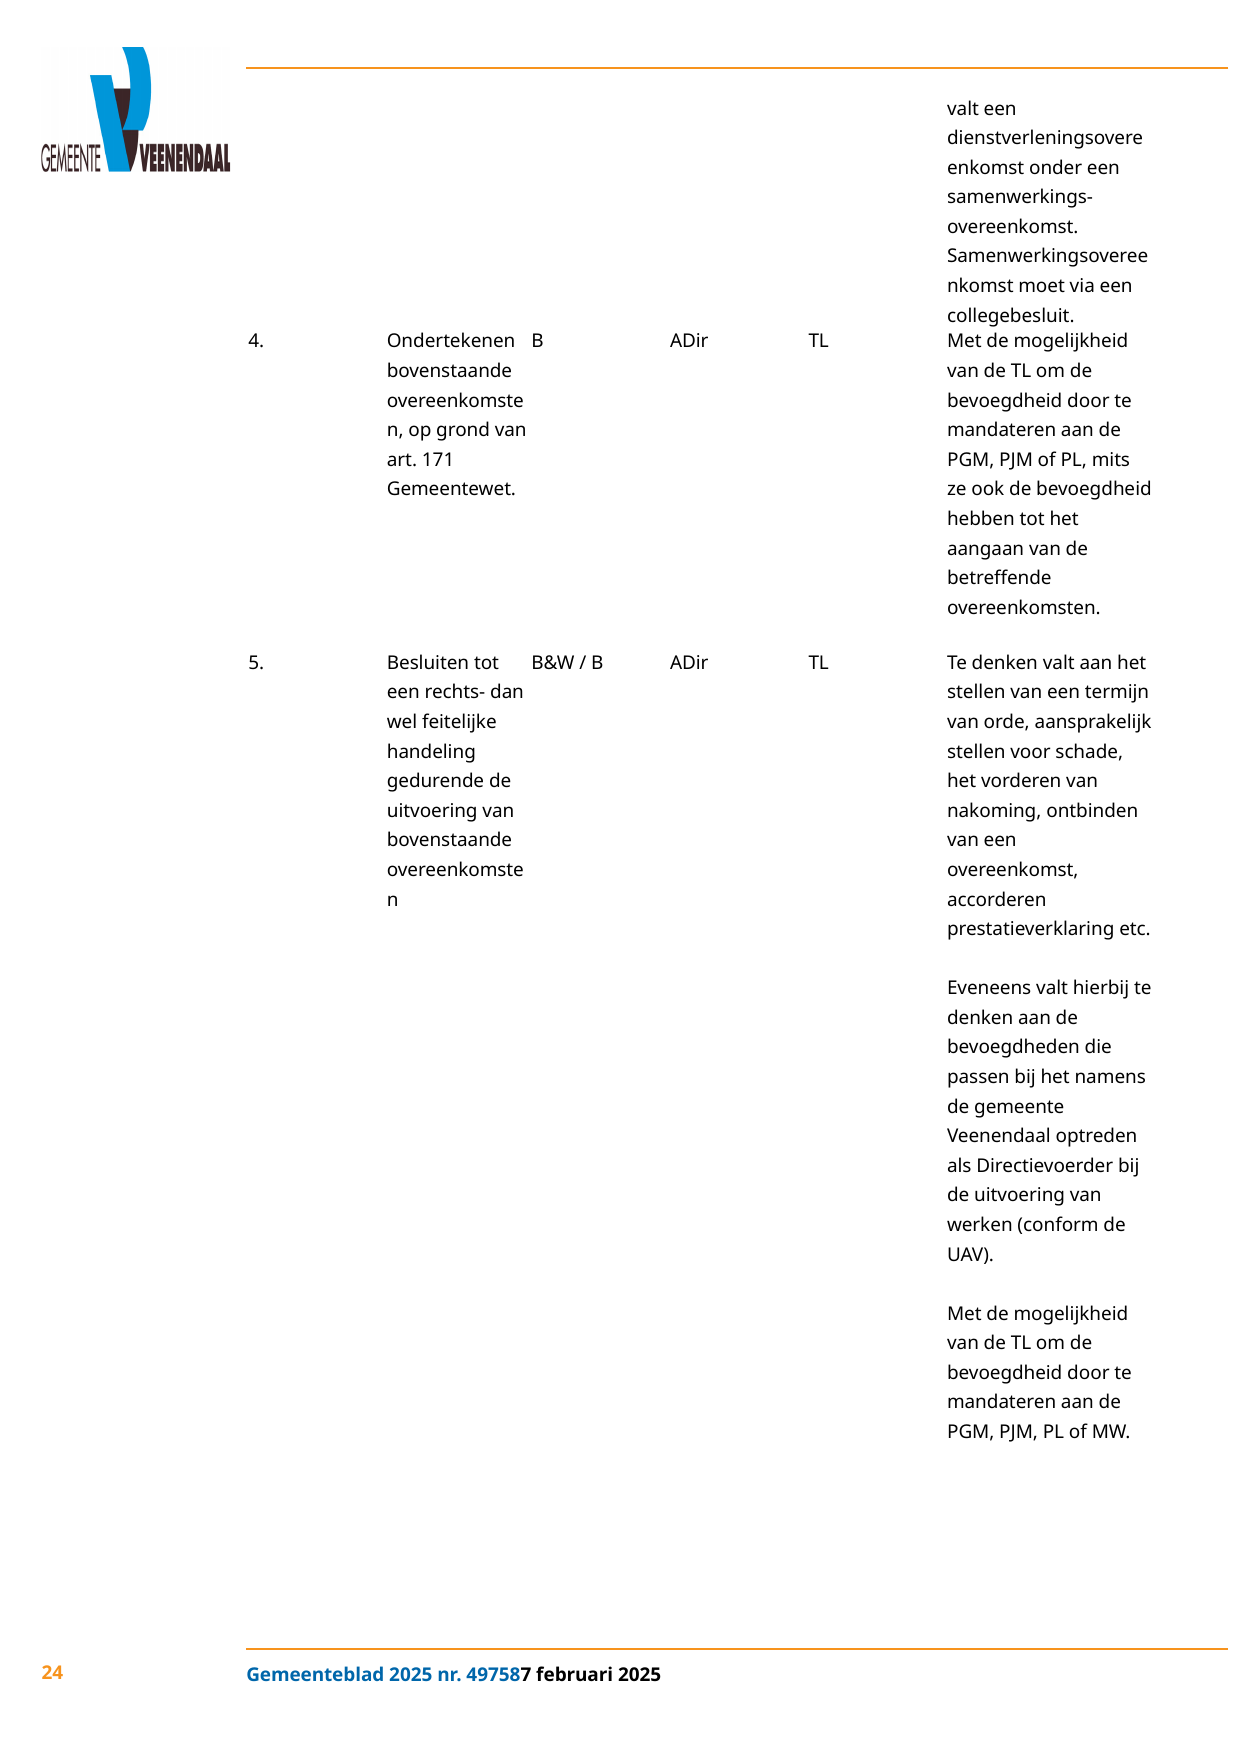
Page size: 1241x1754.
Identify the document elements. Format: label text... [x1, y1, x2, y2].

picture [123, 47, 231, 172]
table_cell [808, 95, 947, 328]
picture [41, 47, 130, 172]
table_cell ADir [670, 328, 808, 649]
table_cell [248, 95, 387, 328]
table_cell [670, 95, 808, 328]
table_cell B [531, 328, 670, 649]
table_cell [387, 95, 531, 328]
table_cell TL [808, 649, 947, 1592]
table_cell valt een dienstverleningsovereenkomst onder een samenwerkings-overeenkomst. Samenwerkingsovereenkomst moet via een collegebesluit. [947, 95, 1152, 328]
table_cell ADir [670, 649, 808, 1592]
table_cell B&W / B [531, 649, 670, 1592]
table_cell [531, 95, 670, 328]
table_cell Te denken valt aan het stellen van een termijn van orde, aansprakelijk stellen voor schade, het vorderen van nakoming, ontbinden van een overeenkomst, accorderen prestatieverklaring etc. Eveneens valt hierbij te denken aan de bevoegdheden die passen bij het namens de gemeente Veenendaal optreden als Directievoerder bij de uitvoering van werken (conform de UAV). Met de mogelijkheid van de TL om de bevoegdheid door te mandateren aan de PGM, PJM, PL of MW. [947, 649, 1152, 1592]
table_cell Met de mogelijkheid van de TL om de bevoegdheid door te mandateren aan de PGM, PJM of PL, mits ze ook de bevoegdheid hebben tot het aangaan van de betreffende overeenkomsten. [947, 328, 1152, 649]
table_cell TL [808, 328, 947, 649]
table_cell [248, 649, 387, 1592]
table_cell Besluiten tot een rechts- dan wel feitelijke handeling gedurende de uitvoering van bovenstaande overeenkomsten [387, 649, 531, 1592]
table_cell [248, 328, 387, 649]
table_cell Ondertekenen bovenstaande overeenkomsten, op grond van art. 171 Gemeentewet. [387, 328, 531, 649]
